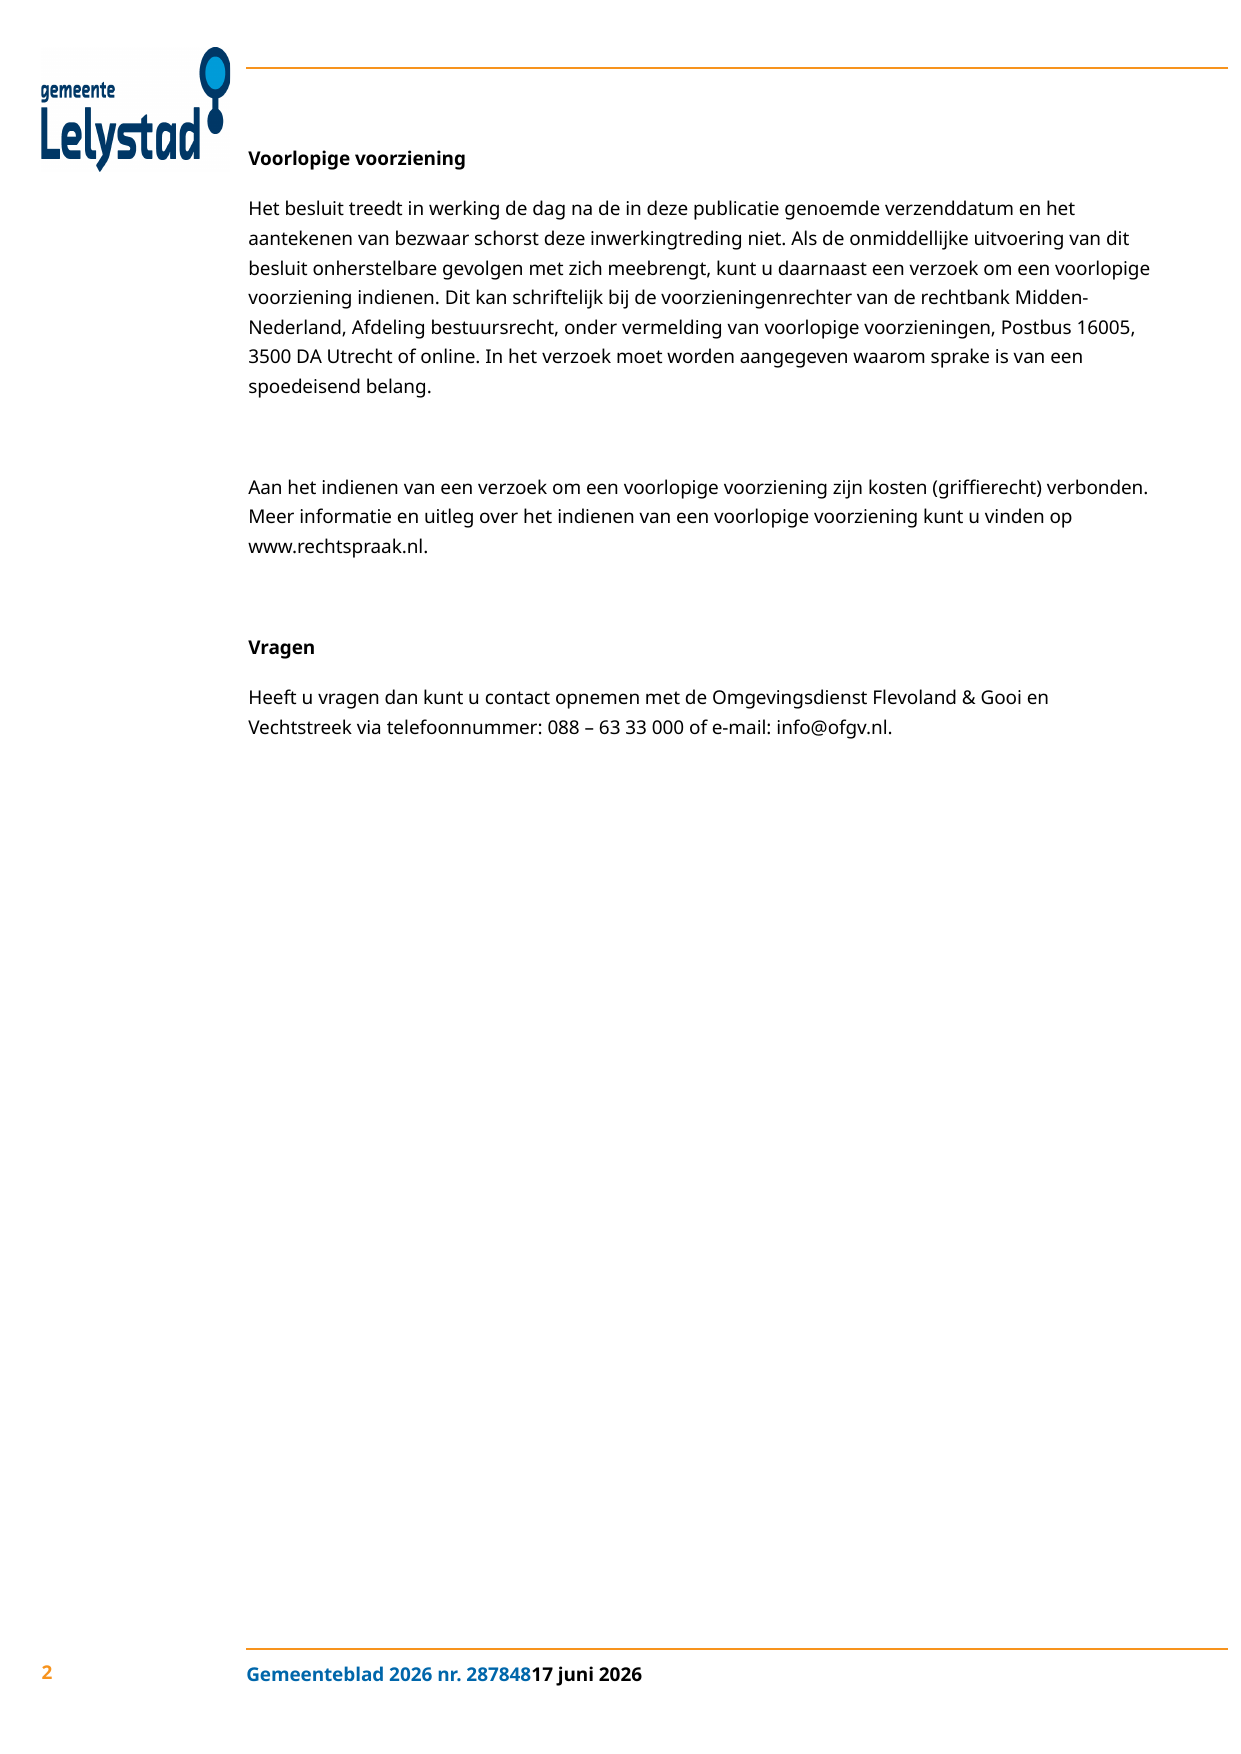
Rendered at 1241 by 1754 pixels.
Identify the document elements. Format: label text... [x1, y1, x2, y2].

text Aan het indienen van een verzoek om een voorlopige voorziening zijn kosten (griffierecht) verbonden. Meer informatie en uitleg over het indienen van een voorlopige voorziening kunt u vinden op www.rechtspraak.nl. [248, 474, 1152, 559]
picture [41, 47, 231, 172]
text Voorlopige voorziening [248, 145, 1152, 171]
text Heeft u vragen dan kunt u contact opnemen met de Omgevingsdienst Flevoland & Gooi en Vechtstreek via telefoonnummer: 088 – 63 33 000 of e-mail: info@ofgv.nl. [248, 684, 1152, 740]
text Het besluit treedt in werking de dag na de in deze publicatie genoemde verzenddatum en het aantekenen van bezwaar schorst deze inwerkingtreding niet. Als de onmiddellijke uitvoering van dit besluit onherstelbare gevolgen met zich meebrengt, kunt u daarnaast een verzoek om een voorlopige voorziening indienen. Dit kan schriftelijk bij de voorzieningenrechter van de rechtbank Midden-Nederland, Afdeling bestuursrecht, onder vermelding van voorlopige voorzieningen, Postbus 16005, 3500 DA Utrecht of online. In het verzoek moet worden aangegeven waarom sprake is van een spoedeisend belang. [248, 196, 1152, 399]
text Vragen [248, 634, 1152, 660]
